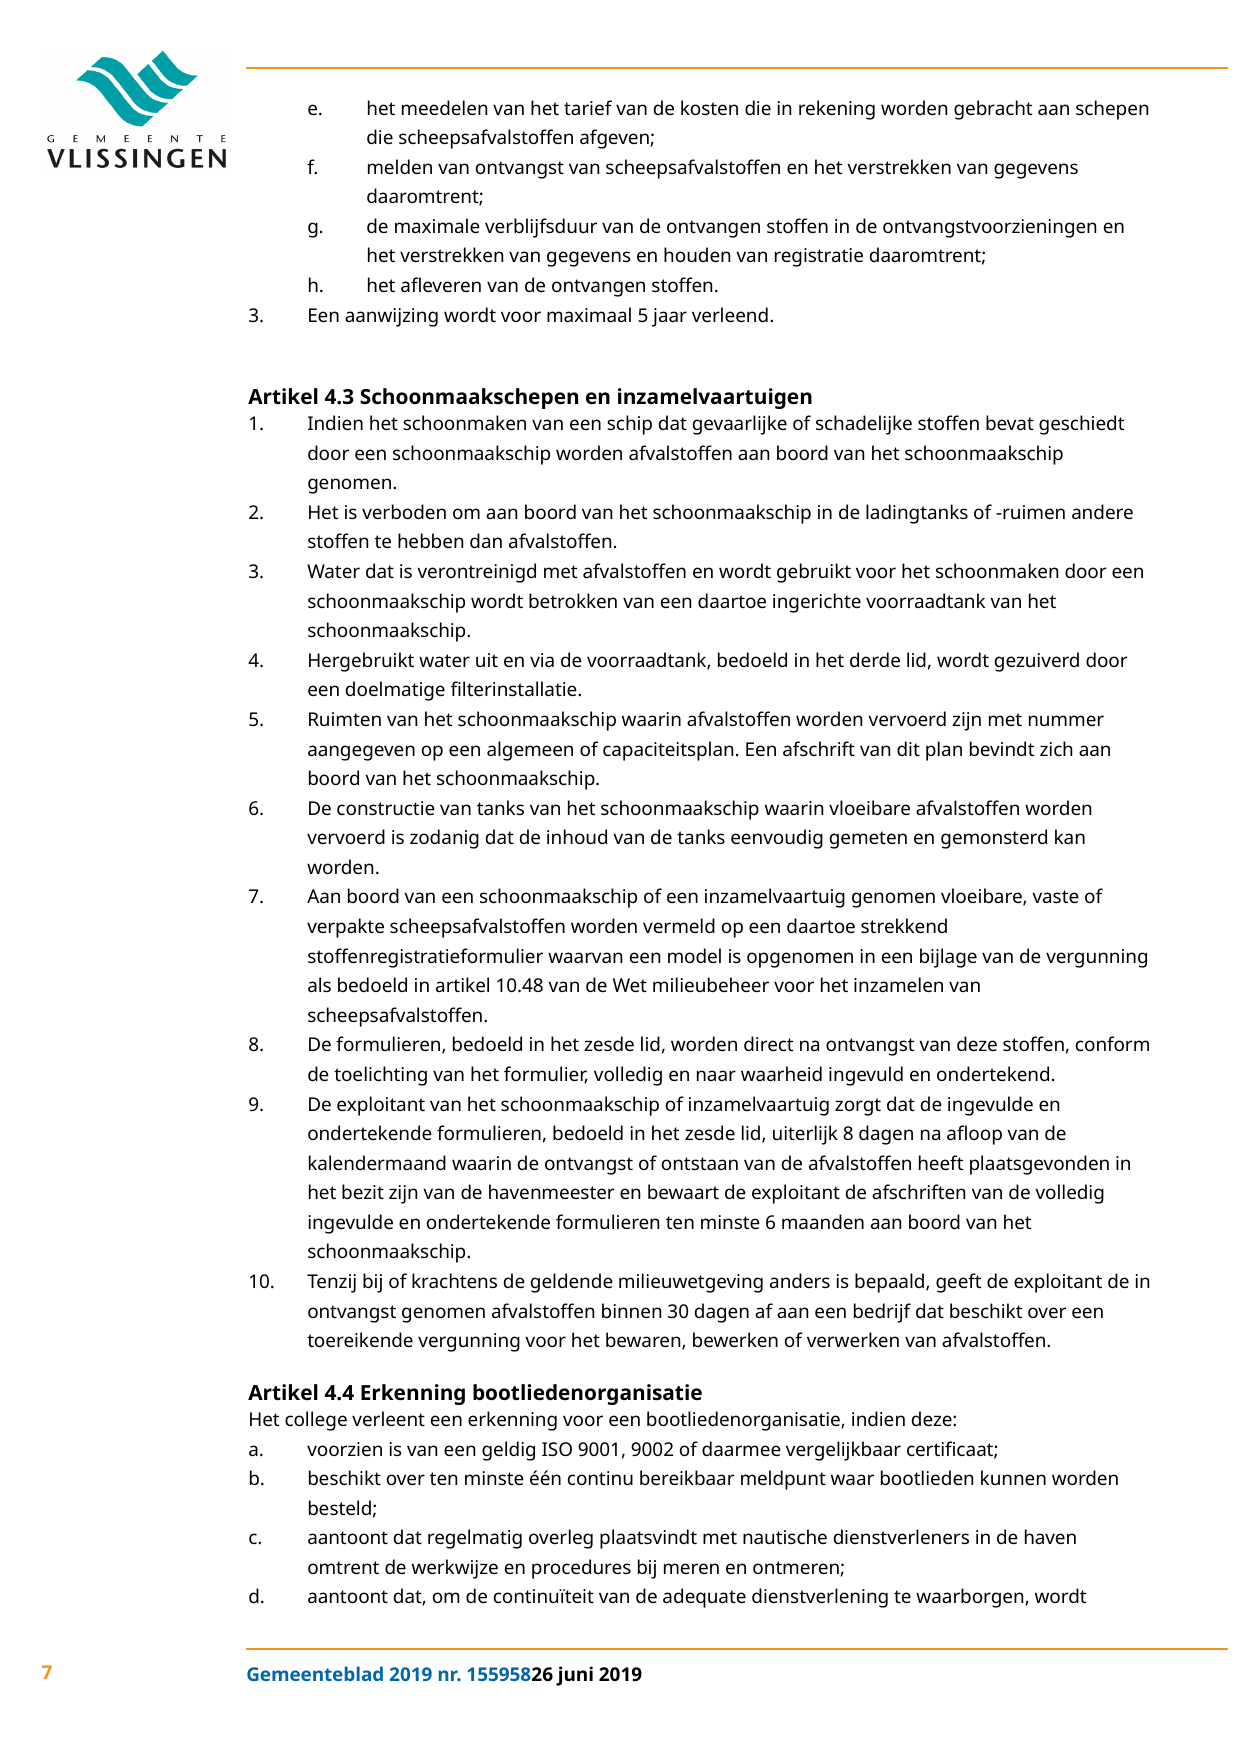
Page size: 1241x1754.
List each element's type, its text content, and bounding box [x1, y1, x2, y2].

list voorzien is van een geldig ISO 9001, 9002 of daarmee vergelijkbaar certificaat; [248, 1436, 1152, 1462]
list de maximale verblijfsduur van de ontvangen stoffen in de ontvangstvoorzieningen en het verstrekken van gegevens en houden van registratie daaromtrent; [307, 213, 1152, 268]
text Artikel 4.4 Erkenning bootliedenorganisatie [248, 1378, 1152, 1406]
list Indien het schoonmaken van een schip dat gevaarlijke of schadelijke stoffen bevat geschiedt door een schoonmaakschip worden afvalstoffen aan boord van het schoonmaakschip genomen. [248, 410, 1152, 495]
list Aan boord van een schoonmaakschip of een inzamelvaartuig genomen vloeibare, vaste of verpakte scheepsafvalstoffen worden vermeld op een daartoe strekkend stoffenregistratieformulier waarvan een model is opgenomen in een bijlage van de vergunning als bedoeld in artikel 10.48 van de Wet milieubeheer voor het inzamelen van scheepsafvalstoffen. [248, 884, 1152, 1028]
list aantoont dat, om de continuïteit van de adequate dienstverlening te waarborgen, wordt [248, 1584, 1152, 1609]
text Artikel 4.3 Schoonmaakschepen en inzamelvaartuigen [248, 382, 1152, 410]
list beschikt over ten minste één continu bereikbaar meldpunt waar bootlieden kunnen worden besteld; [248, 1465, 1152, 1521]
list Het is verboden om aan boord van het schoonmaakschip in de ladingtanks of -ruimen andere stoffen te hebben dan afvalstoffen. [248, 499, 1152, 554]
list De constructie van tanks van het schoonmaakschip waarin vloeibare afvalstoffen worden vervoerd is zodanig dat de inhoud van de tanks eenvoudig gemeten en gemonsterd kan worden. [248, 795, 1152, 880]
list Een aanwijzing wordt voor maximaal 5 jaar verleend. [248, 302, 1152, 328]
list het afleveren van de ontvangen stoffen. [307, 272, 1152, 298]
list Ruimten van het schoonmaakschip waarin afvalstoffen worden vervoerd zijn met nummer aangegeven op een algemeen of capaciteitsplan. Een afschrift van dit plan bevindt zich aan boord van het schoonmaakschip. [248, 706, 1152, 791]
picture [41, 47, 231, 172]
list melden van ontvangst van scheepsafvalstoffen en het verstrekken van gegevens daaromtrent; [307, 154, 1152, 209]
list het meedelen van het tarief van de kosten die in rekening worden gebracht aan schepen die scheepsafvalstoffen afgeven; [307, 95, 1152, 150]
list aantoont dat regelmatig overleg plaatsvindt met nautische dienstverleners in de haven omtrent de werkwijze en procedures bij meren en ontmeren; [248, 1524, 1152, 1580]
list De exploitant van het schoonmaakschip of inzamelvaartuig zorgt dat de ingevulde en ondertekende formulieren, bedoeld in het zesde lid, uiterlijk 8 dagen na afloop van de kalendermaand waarin de ontvangst of ontstaan van de afvalstoffen heeft plaatsgevonden in het bezit zijn van de havenmeester en bewaart de exploitant de afschriften van de volledig ingevulde en ondertekende formulieren ten minste 6 maanden aan boord van het schoonmaakschip. [248, 1091, 1152, 1264]
list De formulieren, bedoeld in het zesde lid, worden direct na ontvangst van deze stoffen, conform de toelichting van het formulier, volledig en naar waarheid ingevuld en ondertekend. [248, 1032, 1152, 1087]
text Het college verleent een erkenning voor een bootliedenorganisatie, indien deze: [248, 1406, 1152, 1432]
list Hergebruikt water uit en via de voorraadtank, bedoeld in het derde lid, wordt gezuiverd door een doelmatige filterinstallatie. [248, 647, 1152, 702]
list Water dat is verontreinigd met afvalstoffen en wordt gebruikt voor het schoonmaken door een schoonmaakschip wordt betrokken van een daartoe ingerichte voorraadtank van het schoonmaakschip. [248, 558, 1152, 643]
list Tenzij bij of krachtens de geldende milieuwetgeving anders is bepaald, geeft de exploitant de in ontvangst genomen afvalstoffen binnen 30 dagen af aan een bedrijf dat beschikt over een toereikende vergunning voor het bewaren, bewerken of verwerken van afvalstoffen. [248, 1268, 1152, 1353]
